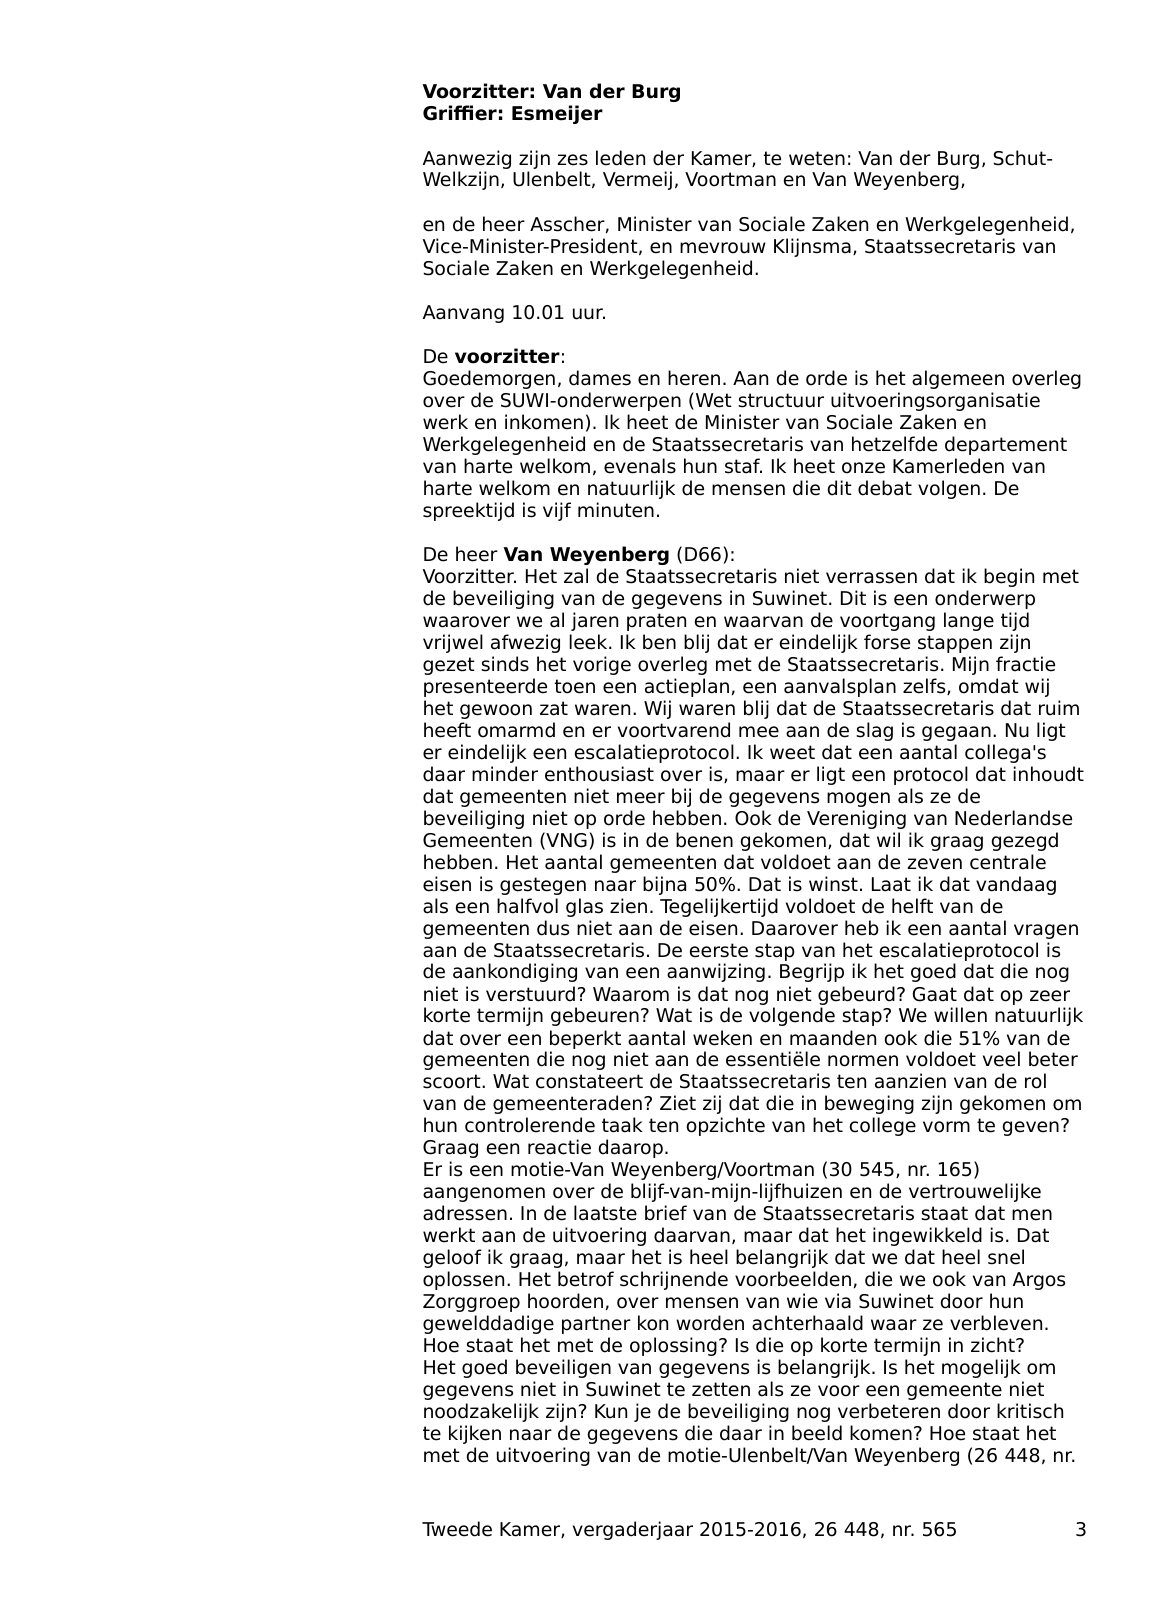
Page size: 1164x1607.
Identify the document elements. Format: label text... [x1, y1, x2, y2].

text Het goed beveiligen van gegevens is belangrijk. Is het mogelijk om gegevens niet in Suwinet te zetten als ze voor een gemeente niet noodzakelijk zijn? Kun je de beveiliging nog verbeteren door kritisch te kijken naar de gegevens die daar in beeld komen? Hoe staat het met de uitvoering van de motie-Ulenbelt/Van Weyenberg (26 448, nr. [422, 1357, 1087, 1467]
text Aanwezig zijn zes leden der Kamer, te weten: Van der Burg, Schut-Welkzijn, Ulenbelt, Vermeij, Voortman en Van Weyenberg, [422, 147, 1087, 191]
text Voorzitter. Het zal de Staatssecretaris niet verrassen dat ik begin met de beveiliging van de gegevens in Suwinet. Dit is een onderwerp waarover we al jaren praten en waarvan de voortgang lange tijd vrijwel afwezig leek. Ik ben blij dat er eindelijk forse stappen zijn gezet sinds het vorige overleg met de Staatssecretaris. Mijn fractie presenteerde toen een actieplan, een aanvalsplan zelfs, omdat wij het gewoon zat waren. Wij waren blij dat de Staatssecretaris dat ruim heeft omarmd en er voortvarend mee aan de slag is gegaan. Nu ligt er eindelijk een escalatieprotocol. Ik weet dat een aantal collega's daar minder enthousiast over is, maar er ligt een protocol dat inhoudt dat gemeenten niet meer bij de gegevens mogen als ze de beveiliging niet op orde hebben. Ook de Vereniging van Nederlandse Gemeenten (VNG) is in de benen gekomen, dat wil ik graag gezegd hebben. Het aantal gemeenten dat voldoet aan de zeven centrale eisen is gestegen naar bijna 50%. Dat is winst. Laat ik dat vandaag als een halfvol glas zien. Tegelijkertijd voldoet de helft van de gemeenten dus niet aan de eisen. Daarover heb ik een aantal vragen aan de Staatssecretaris. De eerste stap van het escalatieprotocol is de aankondiging van een aanwijzing. Begrijp ik het goed dat die nog niet is verstuurd? Waarom is dat nog niet gebeurd? Gaat dat op zeer korte termijn gebeuren? Wat is de volgende stap? We willen natuurlijk dat over een beperkt aantal weken en maanden ook die 51% van de gemeenten die nog niet aan de essentiële normen voldoet veel beter scoort. Wat constateert de Staatssecretaris ten aanzien van de rol van de gemeenteraden? Ziet zij dat die in beweging zijn gekomen om hun controlerende taak ten opzichte van het college vorm te geven? Graag een reactie daarop. [422, 566, 1087, 1159]
text en de heer Asscher, Minister van Sociale Zaken en Werkgelegenheid, Vice-Minister-President, en mevrouw Klijnsma, Staatssecretaris van Sociale Zaken en Werkgelegenheid. [422, 213, 1087, 279]
text Griffier: Esmeijer [422, 103, 1087, 125]
text Er is een motie-Van Weyenberg/Voortman (30 545, nr. 165) aangenomen over de blijf-van-mijn-lijfhuizen en de vertrouwelijke adressen. In de laatste brief van de Staatssecretaris staat dat men werkt aan de uitvoering daarvan, maar dat het ingewikkeld is. Dat geloof ik graag, maar het is heel belangrijk dat we dat heel snel oplossen. Het betrof schrijnende voorbeelden, die we ook van Argos Zorggroep hoorden, over mensen van wie via Suwinet door hun gewelddadige partner kon worden achterhaald waar ze verbleven. Hoe staat het met de oplossing? Is die op korte termijn in zicht? [422, 1159, 1087, 1357]
text Goedemorgen, dames en heren. Aan de orde is het algemeen overleg over de SUWI-onderwerpen (Wet structuur uitvoeringsorganisatie werk en inkomen). Ik heet de Minister van Sociale Zaken en Werkgelegenheid en de Staatssecretaris van hetzelfde departement van harte welkom, evenals hun staf. Ik heet onze Kamerleden van harte welkom en natuurlijk de mensen die dit debat volgen. De spreektijd is vijf minuten. [422, 368, 1087, 522]
text De voorzitter: [422, 346, 1087, 368]
text Aanvang 10.01 uur. [422, 302, 1087, 324]
text Voorzitter: Van der Burg [422, 81, 1087, 103]
text De heer Van Weyenberg (D66): [422, 544, 1087, 566]
